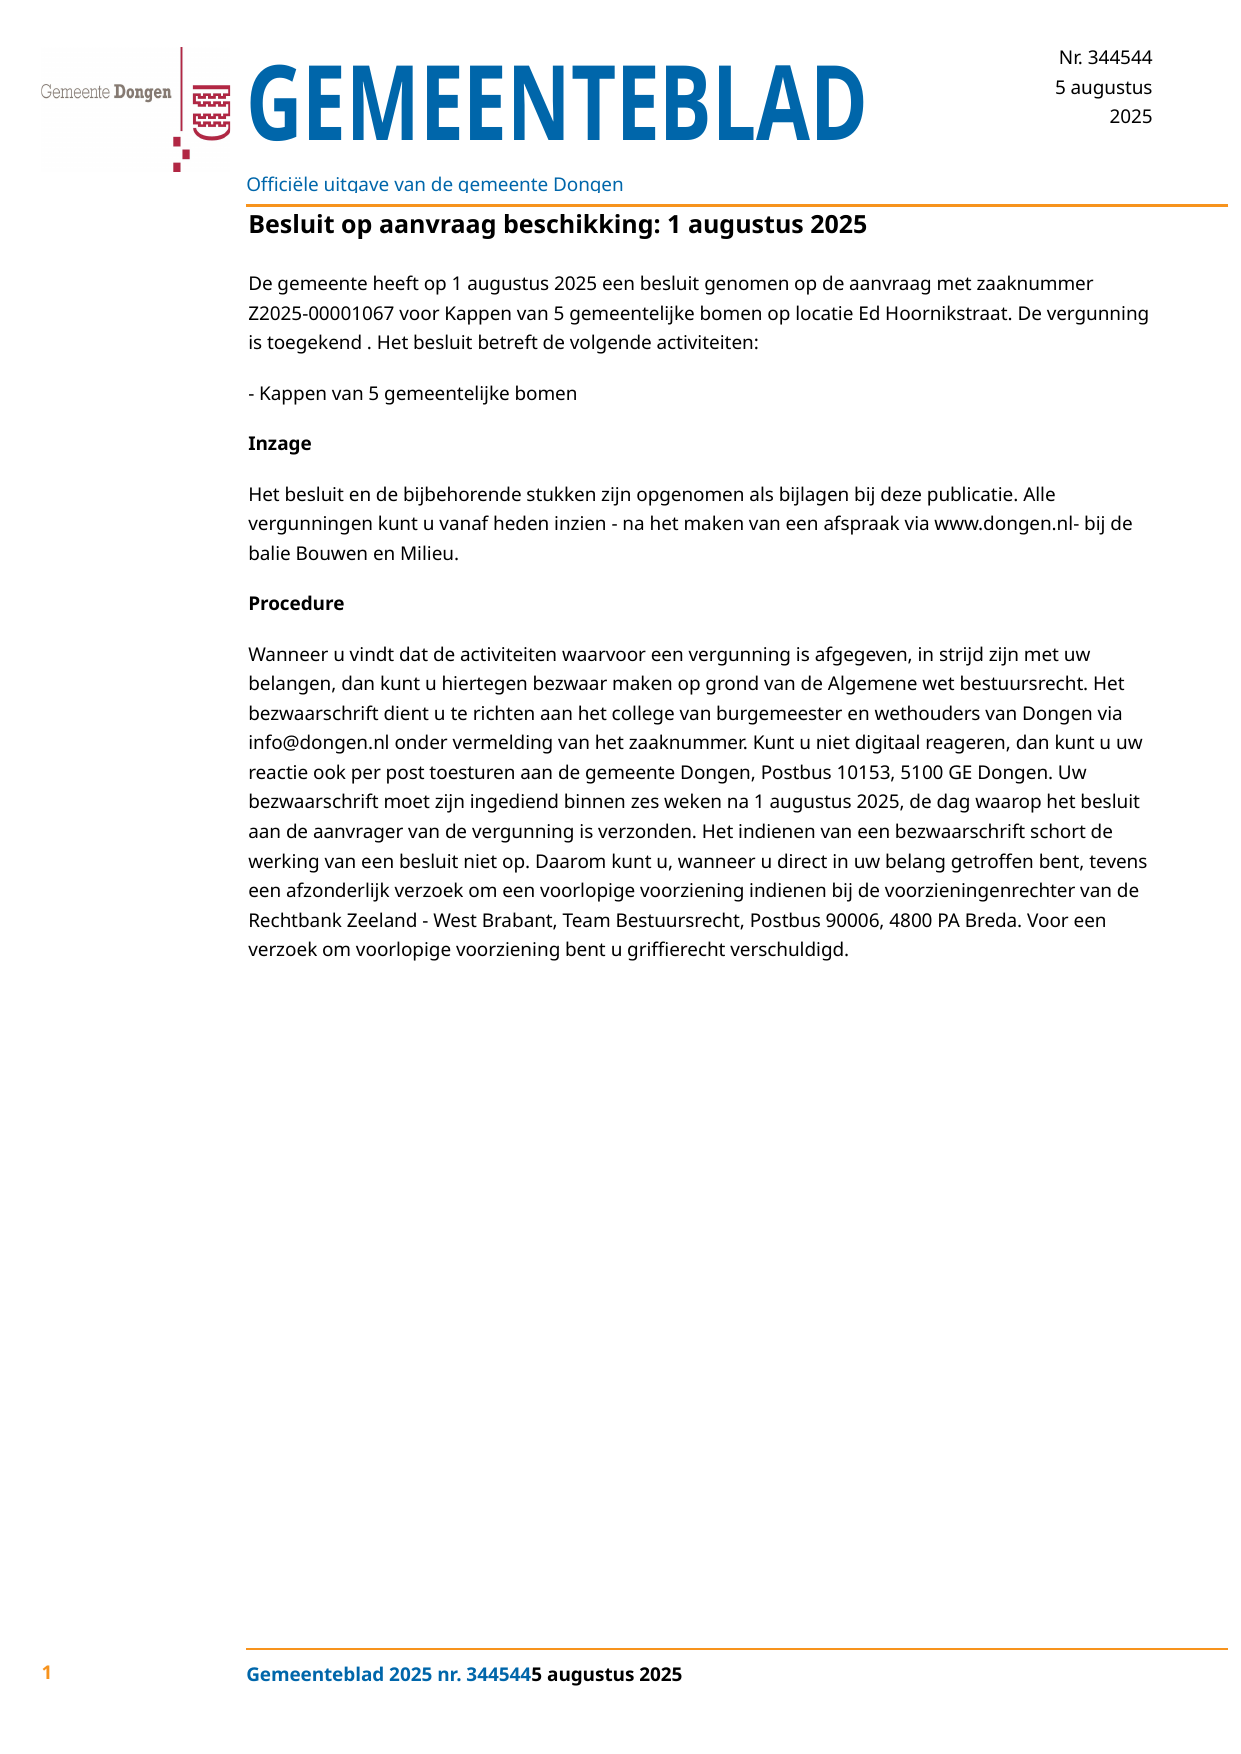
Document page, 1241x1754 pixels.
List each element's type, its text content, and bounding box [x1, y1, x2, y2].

text Besluit op aanvraag beschikking: 1 augustus 2025 [248, 207, 1152, 241]
text Procedure [248, 590, 1152, 616]
text De gemeente heeft op 1 augustus 2025 een besluit genomen op de aanvraag met zaaknummer Z2025-00001067 voor Kappen van 5 gemeentelijke bomen op locatie Ed Hoornikstraat. De vergunning is toegekend . Het besluit betreft de volgende activiteiten: [248, 270, 1152, 355]
text Het besluit en de bijbehorende stukken zijn opgenomen als bijlagen bij deze publicatie. Alle vergunningen kunt u vanaf heden inzien - na het maken van een afspraak via www.dongen.nl- bij de balie Bouwen en Milieu. [248, 481, 1152, 566]
picture [41, 47, 231, 172]
text - Kappen van 5 gemeentelijke bomen [248, 380, 1152, 406]
text Inzage [248, 430, 1152, 456]
text Wanneer u vindt dat de activiteiten waarvoor een vergunning is afgegeven, in strijd zijn met uw belangen, dan kunt u hiertegen bezwaar maken op grond van de Algemene wet bestuursrecht. Het bezwaarschrift dient u te richten aan het college van burgemeester en wethouders van Dongen via info@dongen.nl onder vermelding van het zaaknummer. Kunt u niet digitaal reageren, dan kunt u uw reactie ook per post toesturen aan de gemeente Dongen, Postbus 10153, 5100 GE Dongen. Uw bezwaarschrift moet zijn ingediend binnen zes weken na 1 augustus 2025, de dag waarop het besluit aan de aanvrager van de vergunning is verzonden. Het indienen van een bezwaarschrift schort de werking van een besluit niet op. Daarom kunt u, wanneer u direct in uw belang getroffen bent, tevens een afzonderlijk verzoek om een voorlopige voorziening indienen bij de voorzieningenrechter van de Rechtbank Zeeland - West Brabant, Team Bestuursrecht, Postbus 90006, 4800 PA Breda. Voor een verzoek om voorlopige voorziening bent u griffierecht verschuldigd. [248, 641, 1152, 962]
